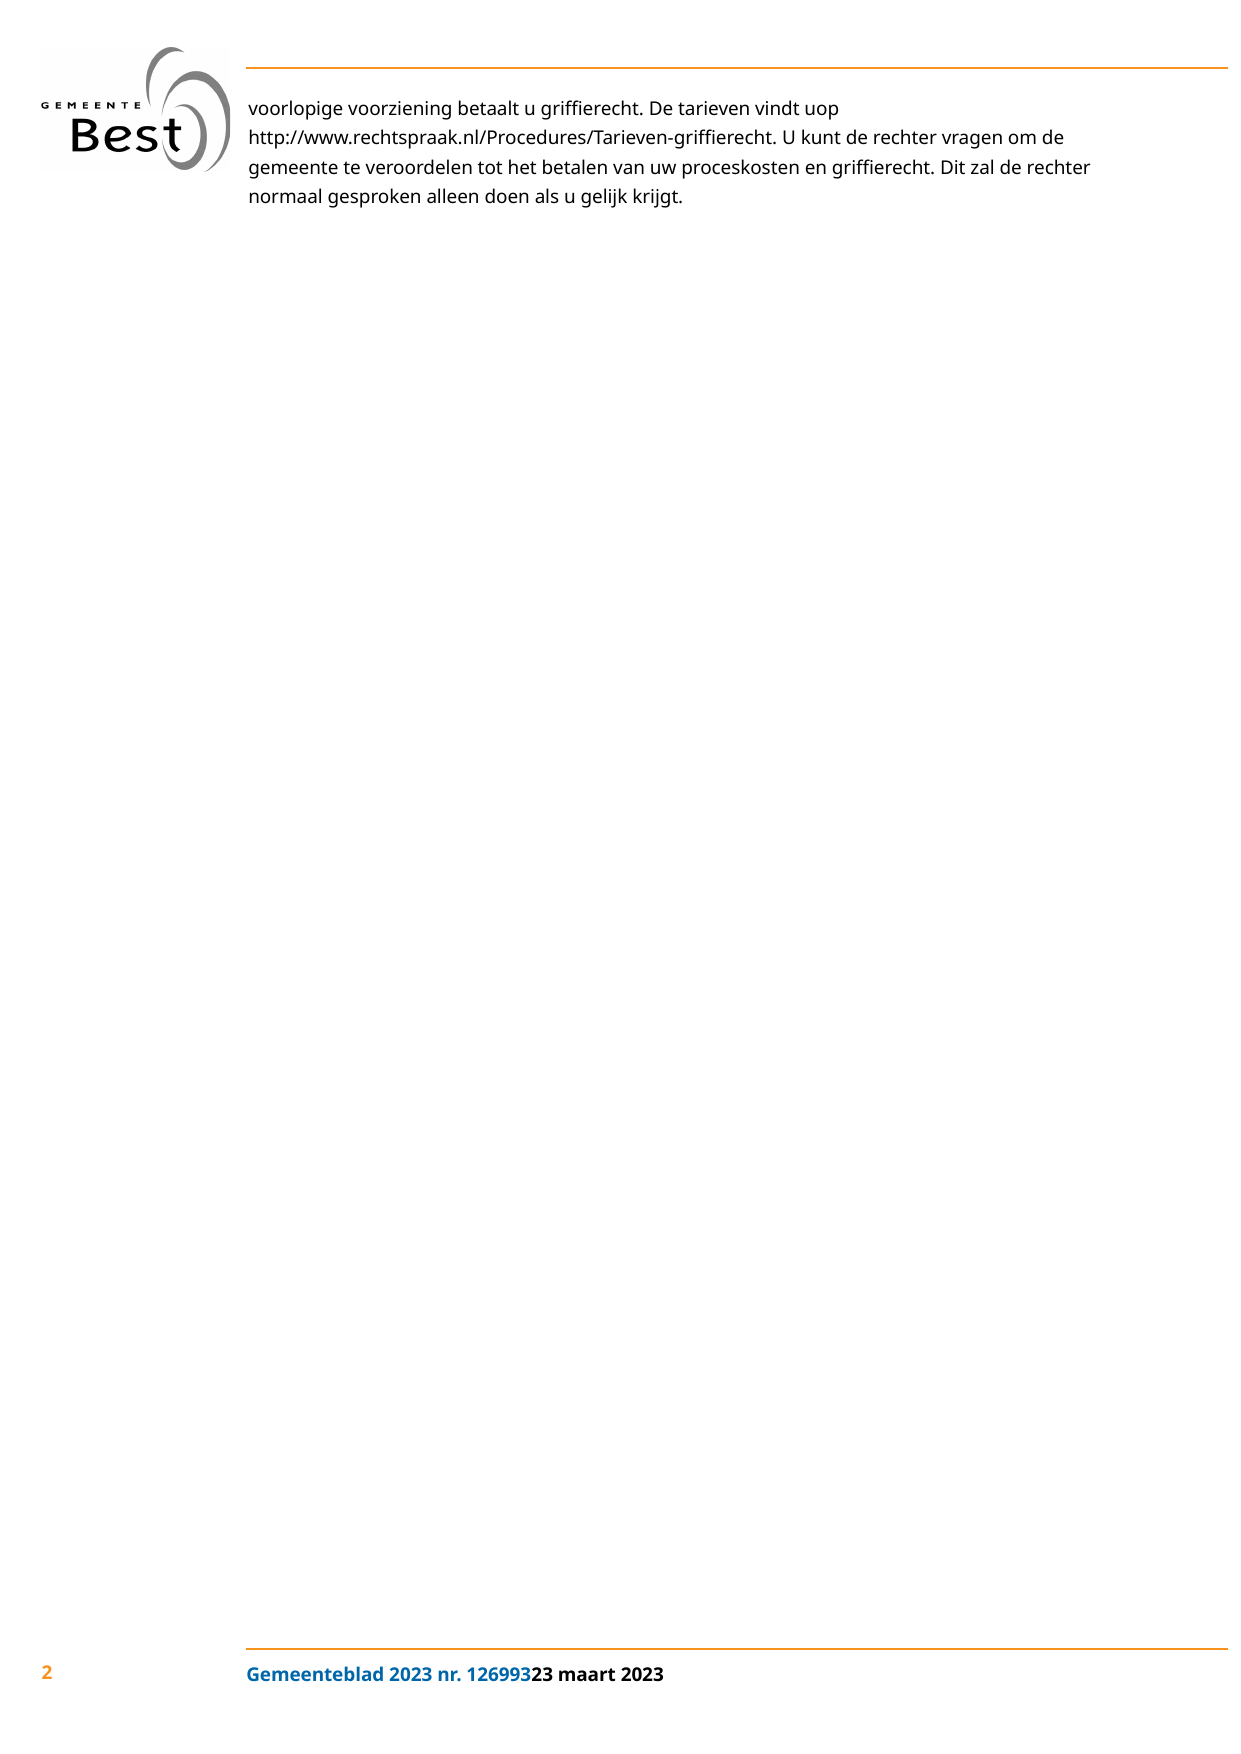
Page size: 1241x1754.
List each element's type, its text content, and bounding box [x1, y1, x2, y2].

text voorlopige voorziening betaalt u griffierecht. De tarieven vindt uop http://www.rechtspraak.nl/Procedures/Tarieven-griffierecht. U kunt de rechter vragen om de gemeente te veroordelen tot het betalen van uw proceskosten en griffierecht. Dit zal de rechter normaal gesproken alleen doen als u gelijk krijgt. [248, 95, 1152, 209]
picture [41, 47, 231, 172]
